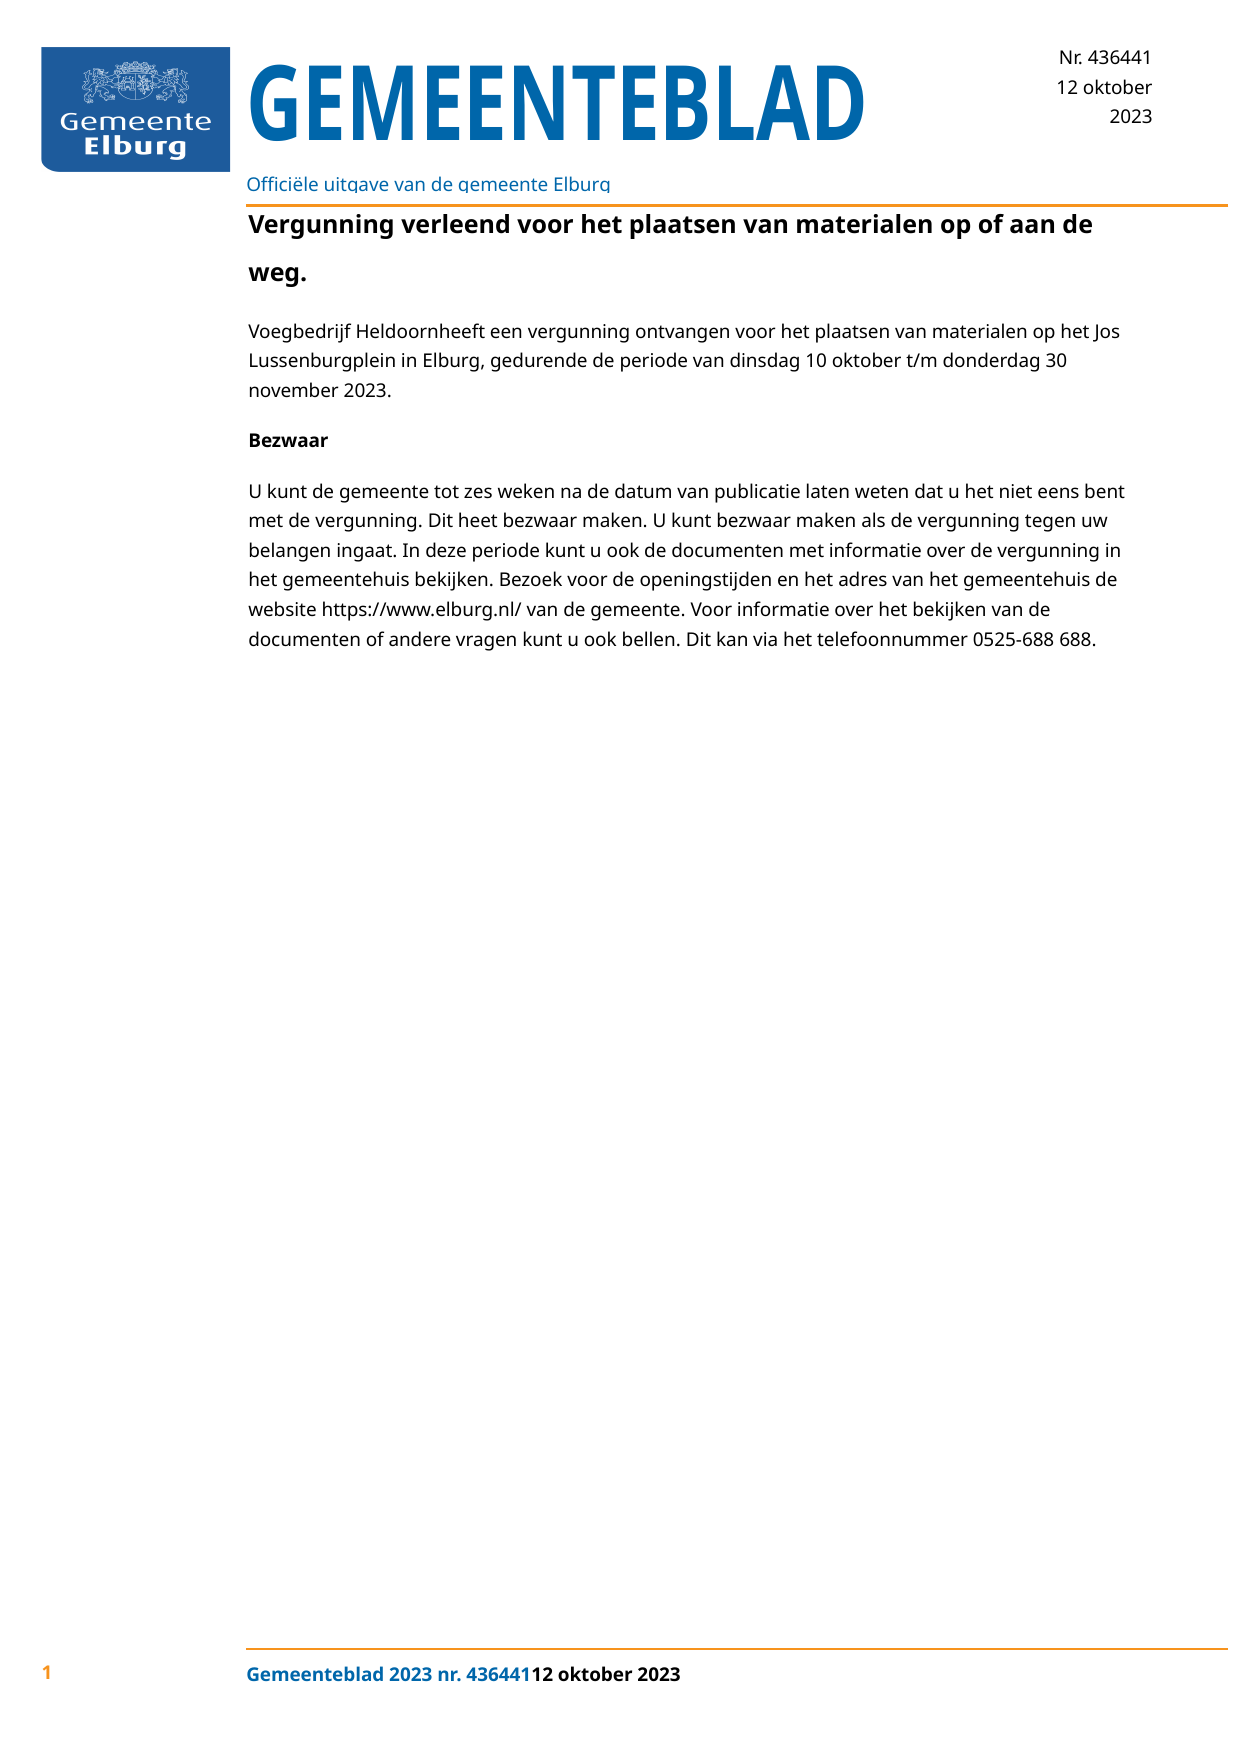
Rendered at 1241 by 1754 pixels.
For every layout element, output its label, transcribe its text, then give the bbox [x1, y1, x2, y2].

text U kunt de gemeente tot zes weken na de datum van publicatie laten weten dat u het niet eens bent met de vergunning. Dit heet bezwaar maken. U kunt bezwaar maken als de vergunning tegen uw belangen ingaat. In deze periode kunt u ook de documenten met informatie over de vergunning in het gemeentehuis bekijken. Bezoek voor de openingstijden en het adres van het gemeentehuis de website https://www.elburg.nl/ van de gemeente. Voor informatie over het bekijken van de documenten of andere vragen kunt u ook bellen. Dit kan via het telefoonnummer 0525-688 688. [248, 478, 1152, 652]
text Bezwaar [248, 427, 1152, 453]
picture [41, 47, 231, 172]
text Vergunning verleend voor het plaatsen van materialen op of aan de weg. [248, 207, 1152, 288]
text Voegbedrijf Heldoornheeft een vergunning ontvangen voor het plaatsen van materialen op het Jos Lussenburgplein in Elburg, gedurende de periode van dinsdag 10 oktober t/m donderdag 30 november 2023. [248, 318, 1152, 403]
